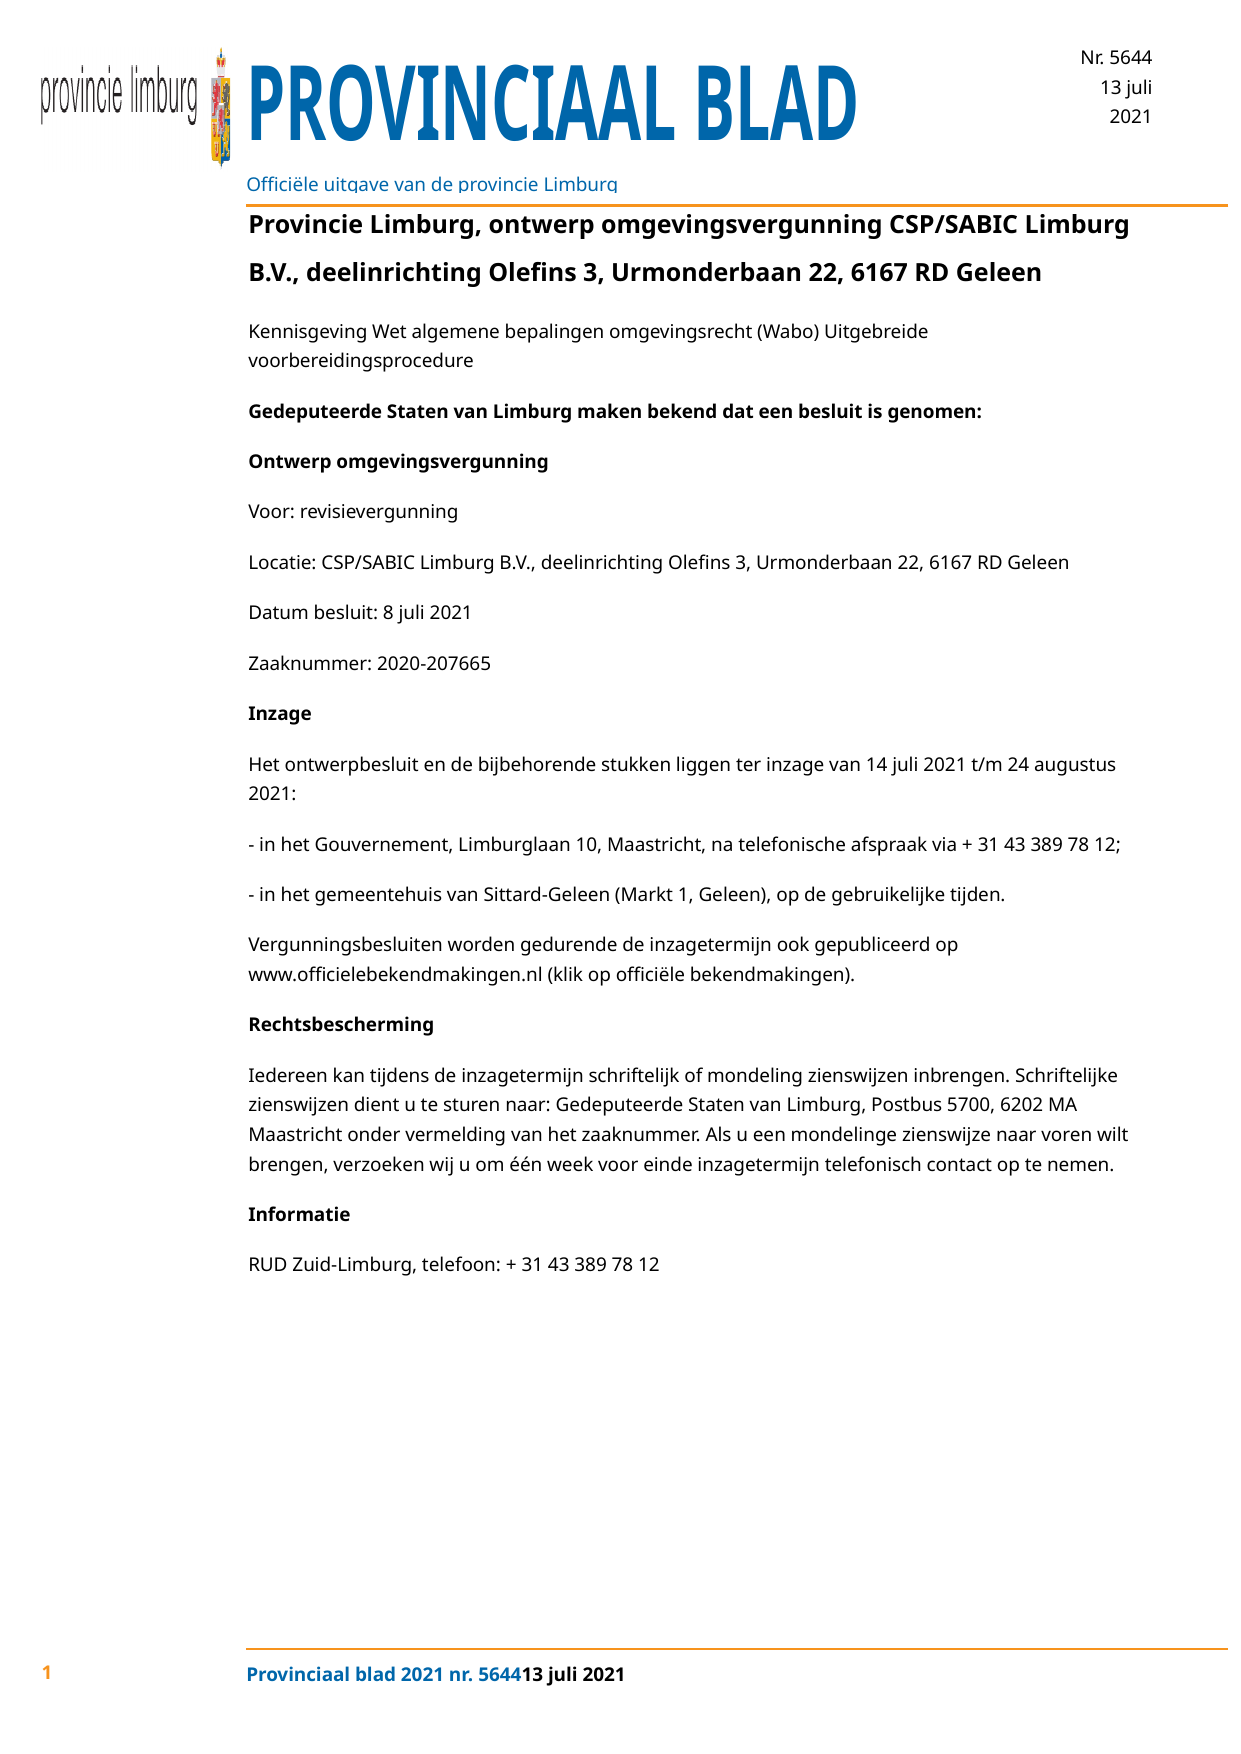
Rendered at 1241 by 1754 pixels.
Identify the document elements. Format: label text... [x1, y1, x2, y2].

text Provincie Limburg, ontwerp omgevingsvergunning CSP/SABIC Limburg B.V., deelinrichting Olefins 3, Urmonderbaan 22, 6167 RD Geleen [248, 207, 1152, 288]
text Het ontwerpbesluit en de bijbehorende stukken liggen ter inzage van 14 juli 2021 t/m 24 augustus 2021: [248, 751, 1152, 806]
text Iedereen kan tijdens de inzagetermijn schriftelijk of mondeling zienswijzen inbrengen. Schriftelijke zienswijzen dient u te sturen naar: Gedeputeerde Staten van Limburg, Postbus 5700, 6202 MA Maastricht onder vermelding van het zaaknummer. Als u een mondelinge zienswijze naar voren wilt brengen, verzoeken wij u om één week voor einde inzagetermijn telefonisch contact op te nemen. [248, 1062, 1152, 1177]
text Ontwerp omgevingsvergunning [248, 448, 1152, 474]
text Zaaknummer: 2020-207665 [248, 650, 1152, 676]
text Kennisgeving Wet algemene bepalingen omgevingsrecht (Wabo) Uitgebreide voorbereidingsprocedure [248, 318, 1152, 373]
text Locatie: CSP/SABIC Limburg B.V., deelinrichting Olefins 3, Urmonderbaan 22, 6167 RD Geleen [248, 549, 1152, 575]
text - in het gemeentehuis van Sittard-Geleen (Markt 1, Geleen), op de gebruikelijke tijden. [248, 881, 1152, 907]
text - in het Gouvernement, Limburglaan 10, Maastricht, na telefonische afspraak via + 31 43 389 78 12; [248, 831, 1152, 857]
text Rechtsbescherming [248, 1012, 1152, 1037]
picture [41, 47, 231, 172]
text Voor: revisievergunning [248, 499, 1152, 524]
text Vergunningsbesluiten worden gedurende de inzagetermijn ook gepubliceerd op www.officielebekendmakingen.nl (klik op officiële bekendmakingen). [248, 932, 1152, 987]
text Gedeputeerde Staten van Limburg maken bekend dat een besluit is genomen: [248, 398, 1152, 424]
text RUD Zuid-Limburg, telefoon: + 31 43 389 78 12 [248, 1252, 1152, 1277]
text Inzage [248, 700, 1152, 726]
text Informatie [248, 1201, 1152, 1227]
text Datum besluit: 8 juli 2021 [248, 599, 1152, 625]
